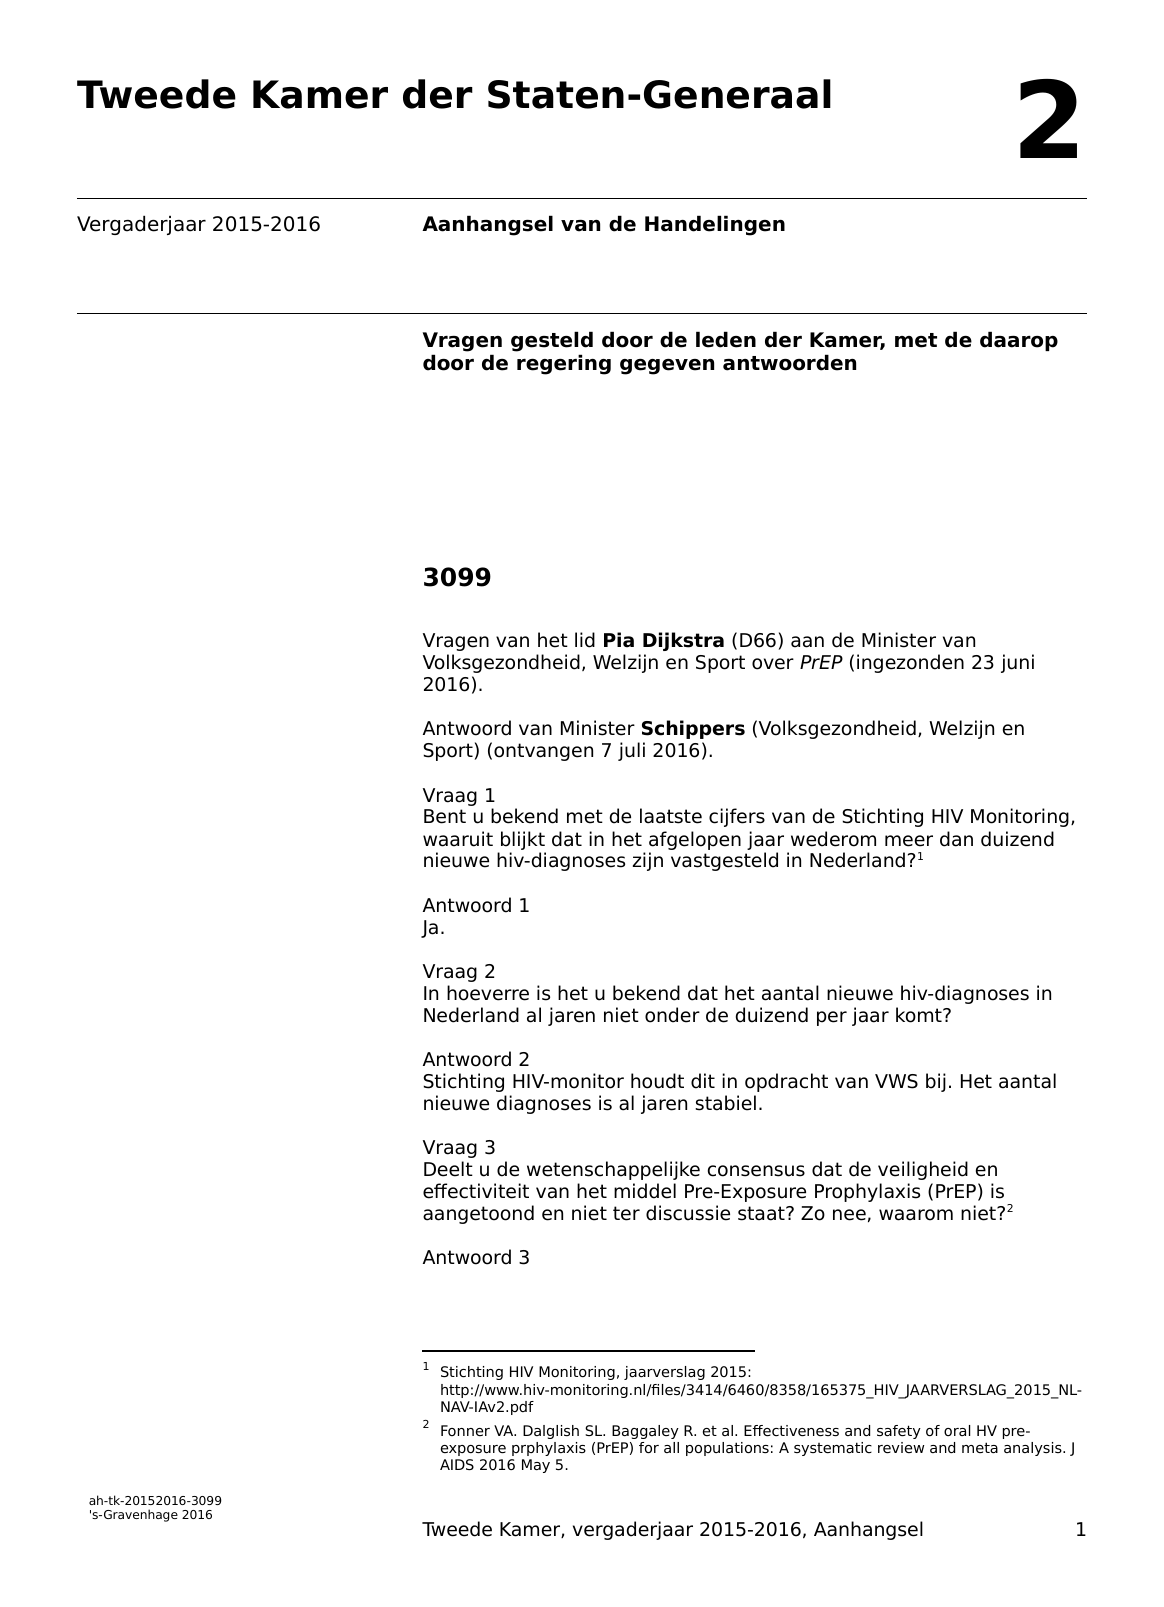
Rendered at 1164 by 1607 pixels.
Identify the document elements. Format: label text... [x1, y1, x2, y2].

text 's-Gravenhage 2016 [88, 1508, 323, 1522]
table_cell [77, 314, 422, 375]
text Antwoord van Minister Schippers (Volksgezondheid, Welzijn en Sport) (ontvangen 7 juli 2016). [422, 718, 1087, 762]
text Vraag 3 [422, 1137, 1087, 1159]
text Vragen van het lid Pia Dijkstra (D66) aan de Minister van Volksgezondheid, Welzijn en Sport over PrEP (ingezonden 23 juni 2016). [422, 630, 1087, 696]
text Antwoord 2 [422, 1049, 1087, 1071]
text Antwoord 3 [422, 1247, 1087, 1269]
text 3099 [422, 563, 1087, 592]
text Fonner VA. Dalglish SL. Baggaley R. et al. Effectiveness and safety of oral HV pre-exposure prphylaxis (PrEP) for all populations: A systematic review and meta analysis. J AIDS 2016 May 5. [422, 1418, 1087, 1474]
text ah-tk-20152016-3099 [88, 1494, 323, 1508]
table_cell Vragen gesteld door de leden der Kamer, met de daarop door de regering gegeven antwoorden [422, 314, 1087, 375]
table_header 2 [886, 59, 1087, 198]
table_header Tweede Kamer der Staten-Generaal [77, 59, 886, 198]
text Vraag 2 [422, 961, 1087, 983]
text Stichting HIV-monitor houdt dit in opdracht van VWS bij. Het aantal nieuwe diagnoses is al jaren stabiel. [422, 1071, 1087, 1115]
table_cell Aanhangsel van de Handelingen [422, 199, 1087, 313]
text Stichting HIV Monitoring, jaarverslag 2015: http://www.hiv-monitoring.nl/files/3414/6460/8358/165375_HIV_JAARVERSLAG_2015_NL-NAV-IAv2.pdf [422, 1360, 1087, 1416]
text Deelt u de wetenschappelijke consensus dat de veiligheid en effectiviteit van het middel Pre-Exposure Prophylaxis (PrEP) is aangetoond en niet ter discussie staat? Zo nee, waarom niet? [422, 1159, 1087, 1225]
text In hoeverre is het u bekend dat het aantal nieuwe hiv-diagnoses in Nederland al jaren niet onder de duizend per jaar komt? [422, 983, 1087, 1027]
text Vraag 1 [422, 784, 1087, 806]
text Ja. [422, 917, 1087, 938]
text Antwoord 1 [422, 894, 1087, 917]
table_cell Vergaderjaar 2015-2016 [77, 199, 422, 313]
text Bent u bekend met de laatste cijfers van de Stichting HIV Monitoring, waaruit blijkt dat in het afgelopen jaar wederom meer dan duizend nieuwe hiv-diagnoses zijn vastgesteld in Nederland? [422, 806, 1087, 872]
